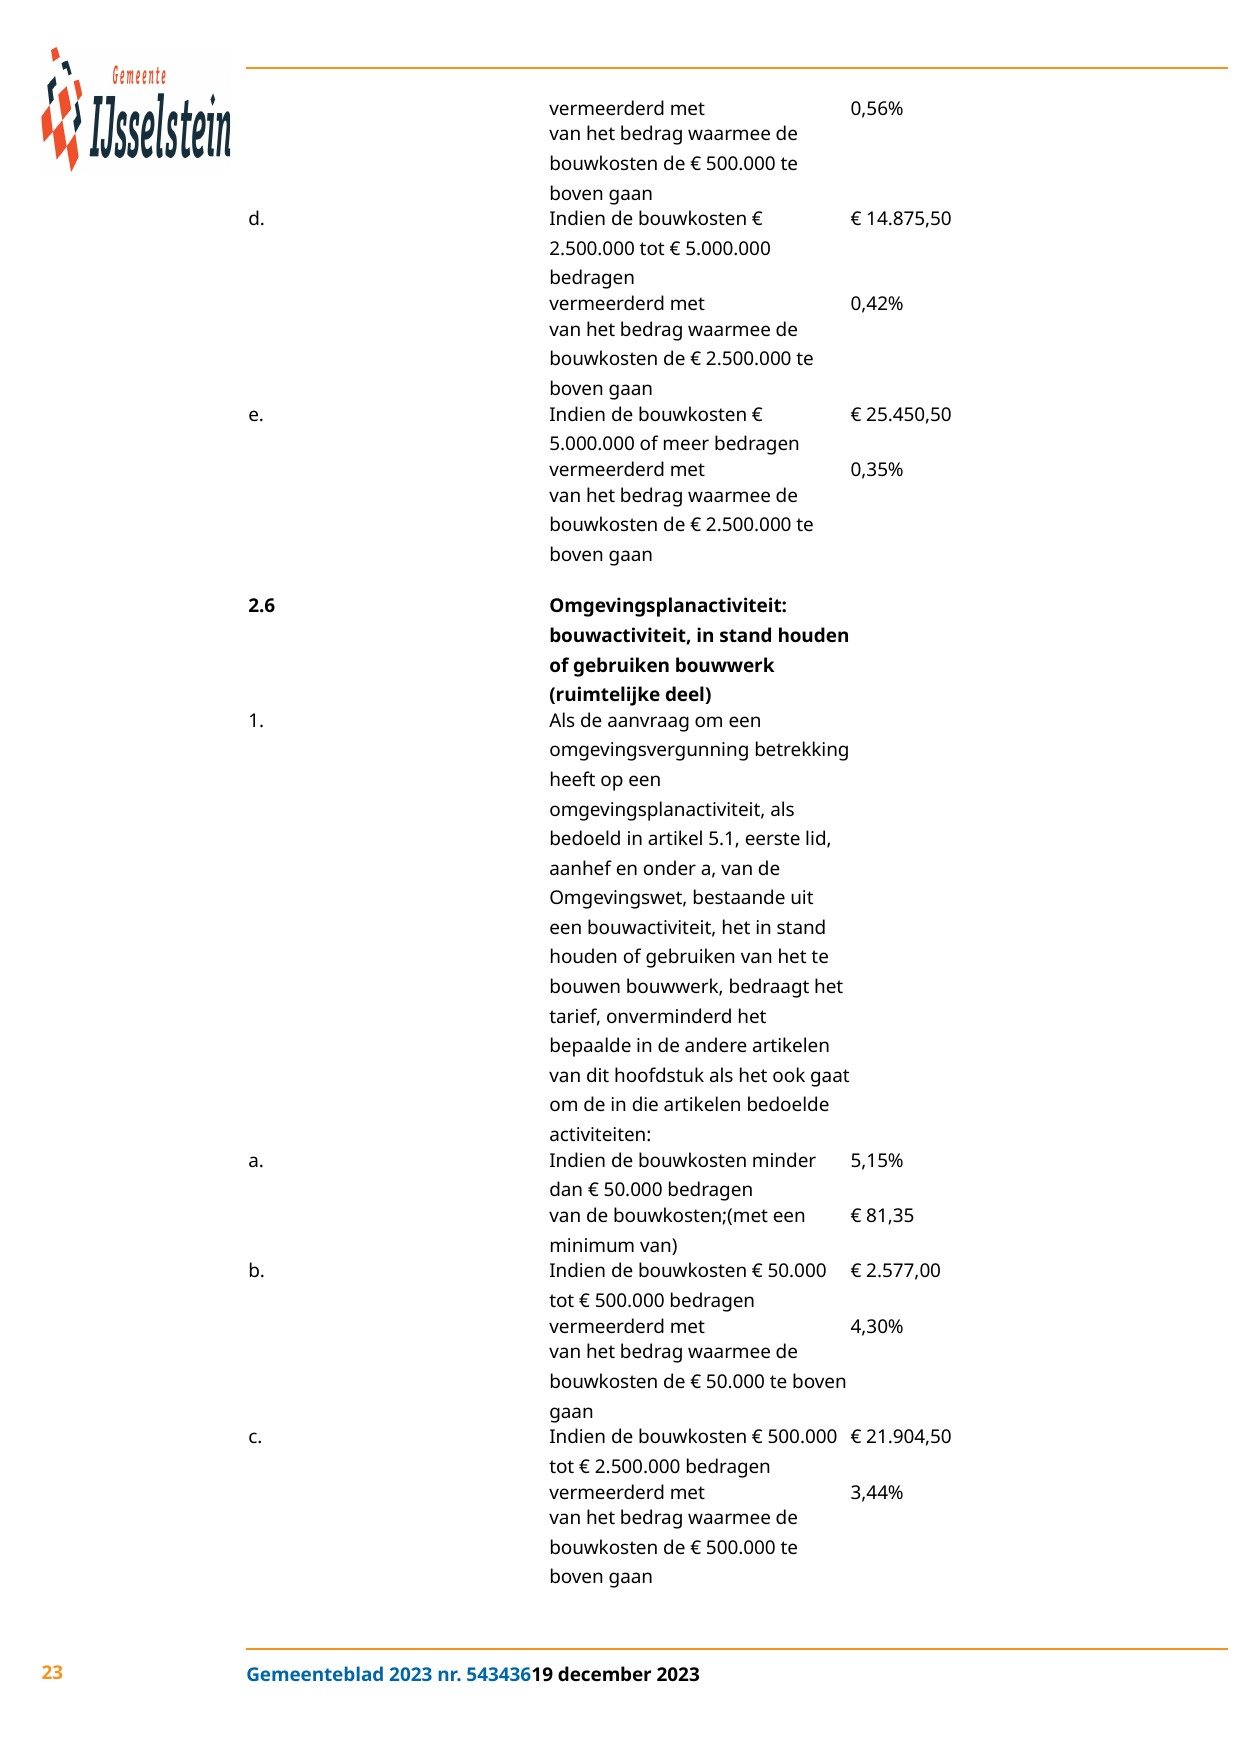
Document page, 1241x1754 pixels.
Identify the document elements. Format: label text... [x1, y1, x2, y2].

table_cell 0,56% [850, 95, 1152, 121]
table_cell Indien de bouwkosten € 500.000 tot € 2.500.000 bedragen [549, 1424, 850, 1479]
table_cell Omgevingsplanactiviteit: bouwactiviteit, in stand houden of gebruiken bouwwerk (ruimtelijke deel) [549, 593, 850, 707]
table_cell vermeerderd met [549, 1313, 850, 1339]
table_cell [248, 1202, 549, 1258]
table_cell [850, 1505, 1152, 1589]
table_cell 5,15% [850, 1147, 1152, 1202]
table_cell 0,35% [850, 456, 1152, 482]
table_cell 4,30% [850, 1313, 1152, 1339]
table_cell [850, 482, 1152, 567]
table_cell € 81,35 [850, 1202, 1152, 1258]
table_cell [248, 456, 549, 482]
table_cell € 14.875,50 [850, 205, 1152, 290]
table_cell van de bouwkosten;(met een minimum van) [549, 1202, 850, 1258]
table_cell 1. [248, 707, 549, 1147]
table_cell Indien de bouwkosten minder dan € 50.000 bedragen [549, 1147, 850, 1202]
table_cell [248, 290, 549, 316]
table_cell Als de aanvraag om een omgevingsvergunning betrekking heeft op een omgevingsplanactiviteit, als bedoeld in artikel 5.1, eerste lid, aanhef en onder a, van de Omgevingswet, bestaande uit een bouwactiviteit, het in stand houden of gebruiken van het te bouwen bouwwerk, bedraagt het tarief, onverminderd het bepaalde in de andere artikelen van dit hoofdstuk als het ook gaat om de in die artikelen bedoelde activiteiten: [549, 707, 850, 1147]
table_cell vermeerderd met [549, 290, 850, 316]
table_cell e. [248, 401, 549, 456]
table_cell a. [248, 1147, 549, 1202]
table_cell van het bedrag waarmee de bouwkosten de € 500.000 te boven gaan [549, 1505, 850, 1589]
picture [41, 47, 231, 172]
table_cell € 21.904,50 [850, 1424, 1152, 1479]
table_cell d. [248, 205, 549, 290]
table_cell [248, 1479, 549, 1504]
table_cell vermeerderd met [549, 1479, 850, 1504]
table_cell [850, 707, 1152, 1147]
table_cell [850, 316, 1152, 401]
table_cell [248, 1313, 549, 1339]
table_cell Indien de bouwkosten € 5.000.000 of meer bedragen [549, 401, 850, 456]
table_cell [549, 567, 850, 593]
table_cell vermeerderd met [549, 95, 850, 121]
table_cell [248, 95, 549, 121]
table_cell Indien de bouwkosten € 50.000 tot € 500.000 bedragen [549, 1258, 850, 1313]
table_cell € 2.577,00 [850, 1258, 1152, 1313]
table_cell [248, 121, 549, 205]
table_cell Indien de bouwkosten € 2.500.000 tot € 5.000.000 bedragen [549, 205, 850, 290]
table_cell van het bedrag waarmee de bouwkosten de € 500.000 te boven gaan [549, 121, 850, 205]
table_cell [248, 567, 549, 593]
table_cell [248, 482, 549, 567]
table_cell vermeerderd met [549, 456, 850, 482]
table_cell [248, 1505, 549, 1589]
table_cell 0,42% [850, 290, 1152, 316]
table_cell [850, 593, 1152, 707]
table_cell [248, 316, 549, 401]
table_cell [850, 121, 1152, 205]
table_cell b. [248, 1258, 549, 1313]
table_cell 2.6 [248, 593, 549, 707]
table_cell [248, 1339, 549, 1423]
table_cell van het bedrag waarmee de bouwkosten de € 50.000 te boven gaan [549, 1339, 850, 1423]
table_cell van het bedrag waarmee de bouwkosten de € 2.500.000 te boven gaan [549, 482, 850, 567]
table_cell [850, 1339, 1152, 1423]
table_cell 3,44% [850, 1479, 1152, 1504]
table_cell van het bedrag waarmee de bouwkosten de € 2.500.000 te boven gaan [549, 316, 850, 401]
table_cell € 25.450,50 [850, 401, 1152, 456]
table_cell c. [248, 1424, 549, 1479]
table_cell [850, 567, 1152, 593]
